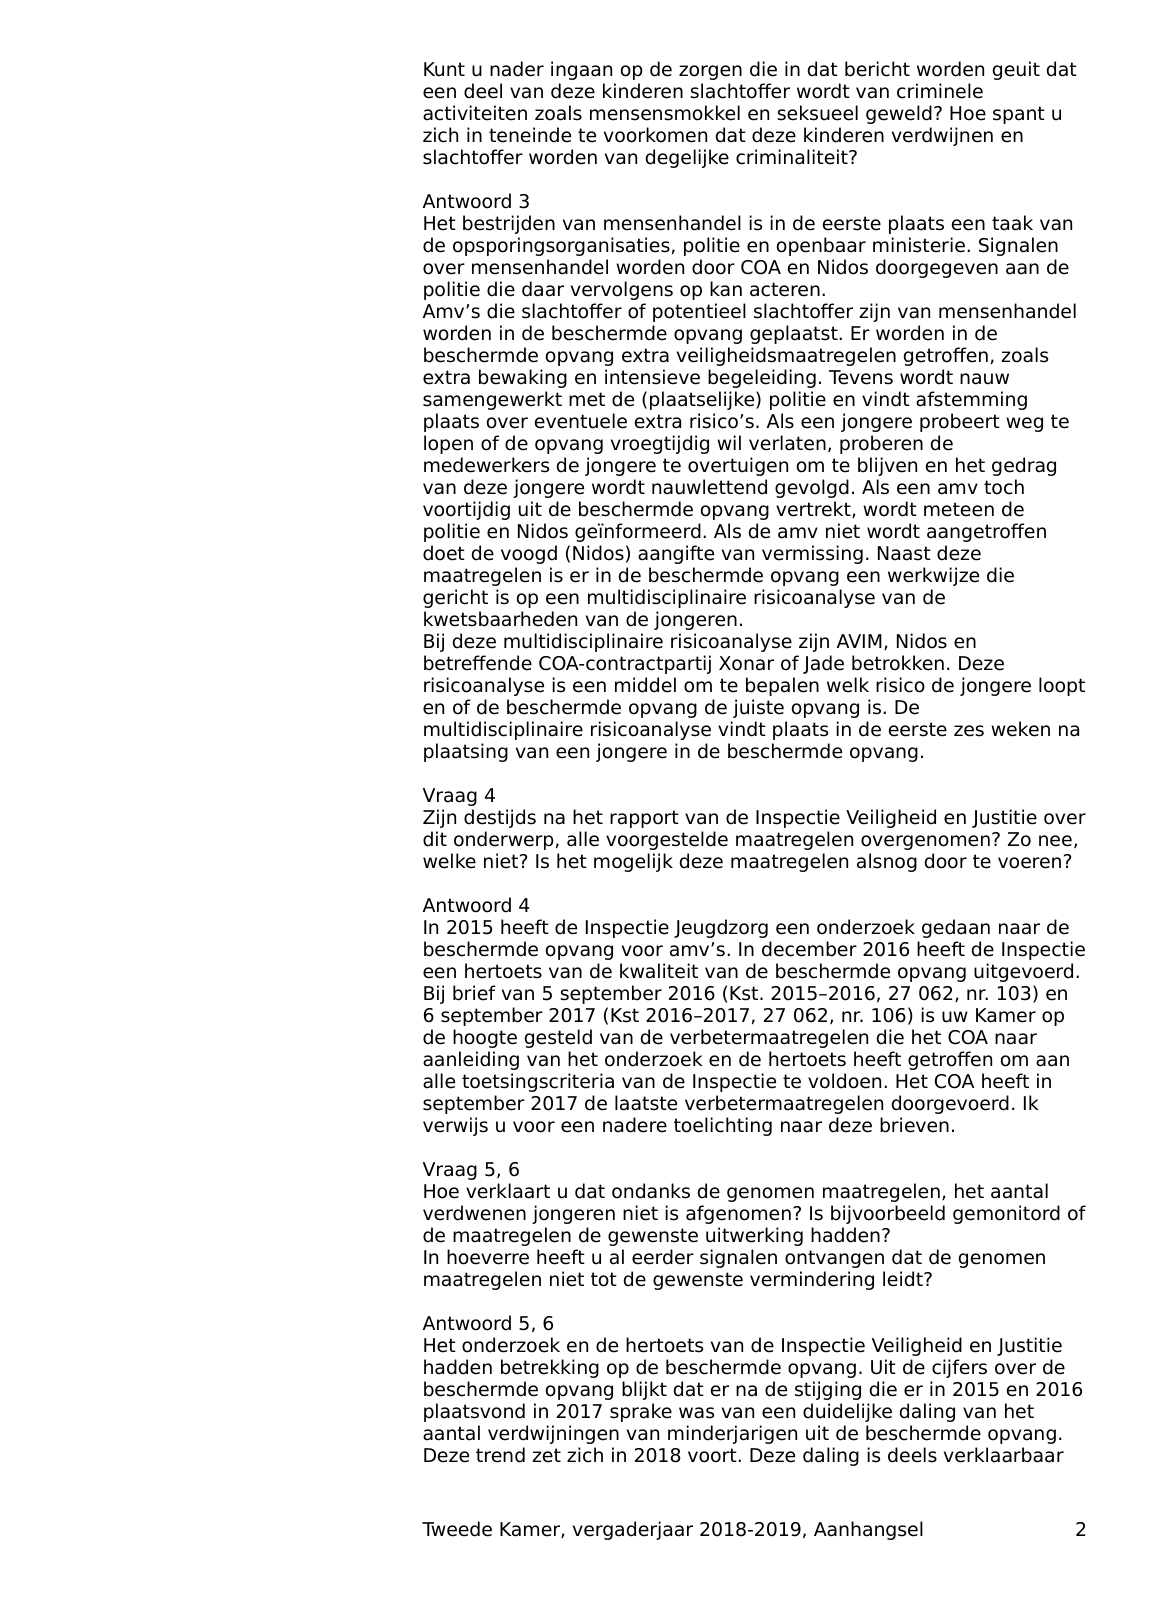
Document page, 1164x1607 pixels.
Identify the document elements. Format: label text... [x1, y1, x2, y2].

text Antwoord 5, 6 [422, 1313, 1087, 1335]
text Antwoord 3 [422, 191, 1087, 213]
text Antwoord 4 [422, 895, 1087, 917]
text Het onderzoek en de hertoets van de Inspectie Veiligheid en Justitie hadden betrekking op de beschermde opvang. Uit de cijfers over de beschermde opvang blijkt dat er na de stijging die er in 2015 en 2016 plaatsvond in 2017 sprake was van een duidelijke daling van het aantal verdwijningen van minderjarigen uit de beschermde opvang. Deze trend zet zich in 2018 voort. Deze daling is deels verklaarbaar [422, 1335, 1087, 1467]
text Vraag 4 [422, 785, 1087, 807]
text Kunt u nader ingaan op de zorgen die in dat bericht worden geuit dat een deel van deze kinderen slachtoffer wordt van criminele activiteiten zoals mensensmokkel en seksueel geweld? Hoe spant u zich in teneinde te voorkomen dat deze kinderen verdwijnen en slachtoffer worden van degelijke criminaliteit? [422, 59, 1087, 169]
text Het bestrijden van mensenhandel is in de eerste plaats een taak van de opsporingsorganisaties, politie en openbaar ministerie. Signalen over mensenhandel worden door COA en Nidos doorgegeven aan de politie die daar vervolgens op kan acteren. [422, 213, 1087, 301]
text Vraag 5, 6 [422, 1159, 1087, 1181]
text Bij deze multidisciplinaire risicoanalyse zijn AVIM, Nidos en betreffende COA-contractpartij Xonar of Jade betrokken. Deze risicoanalyse is een middel om te bepalen welk risico de jongere loopt en of de beschermde opvang de juiste opvang is. De multidisciplinaire risicoanalyse vindt plaats in de eerste zes weken na plaatsing van een jongere in de beschermde opvang. [422, 631, 1087, 763]
text Zijn destijds na het rapport van de Inspectie Veiligheid en Justitie over dit onderwerp, alle voorgestelde maatregelen overgenomen? Zo nee, welke niet? Is het mogelijk deze maatregelen alsnog door te voeren? [422, 807, 1087, 873]
text In hoeverre heeft u al eerder signalen ontvangen dat de genomen maatregelen niet tot de gewenste vermindering leidt? [422, 1247, 1087, 1291]
text Amv’s die slachtoffer of potentieel slachtoffer zijn van mensenhandel worden in de beschermde opvang geplaatst. Er worden in de beschermde opvang extra veiligheidsmaatregelen getroffen, zoals extra bewaking en intensieve begeleiding. Tevens wordt nauw samengewerkt met de (plaatselijke) politie en vindt afstemming plaats over eventuele extra risico’s. Als een jongere probeert weg te lopen of de opvang vroegtijdig wil verlaten, proberen de medewerkers de jongere te overtuigen om te blijven en het gedrag van deze jongere wordt nauwlettend gevolgd. Als een amv toch voortijdig uit de beschermde opvang vertrekt, wordt meteen de politie en Nidos geïnformeerd. Als de amv niet wordt aangetroffen doet de voogd (Nidos) aangifte van vermissing. Naast deze maatregelen is er in de beschermde opvang een werkwijze die gericht is op een multidisciplinaire risicoanalyse van de kwetsbaarheden van de jongeren. [422, 301, 1087, 631]
text In 2015 heeft de Inspectie Jeugdzorg een onderzoek gedaan naar de beschermde opvang voor amv’s. In december 2016 heeft de Inspectie een hertoets van de kwaliteit van de beschermde opvang uitgevoerd. Bij brief van 5 september 2016 (Kst. 2015–2016, 27 062, nr. 103) en 6 september 2017 (Kst 2016–2017, 27 062, nr. 106) is uw Kamer op de hoogte gesteld van de verbetermaatregelen die het COA naar aanleiding van het onderzoek en de hertoets heeft getroffen om aan alle toetsingscriteria van de Inspectie te voldoen. Het COA heeft in september 2017 de laatste verbetermaatregelen doorgevoerd. Ik verwijs u voor een nadere toelichting naar deze brieven. [422, 917, 1087, 1137]
text Hoe verklaart u dat ondanks de genomen maatregelen, het aantal verdwenen jongeren niet is afgenomen? Is bijvoorbeeld gemonitord of de maatregelen de gewenste uitwerking hadden? [422, 1181, 1087, 1247]
